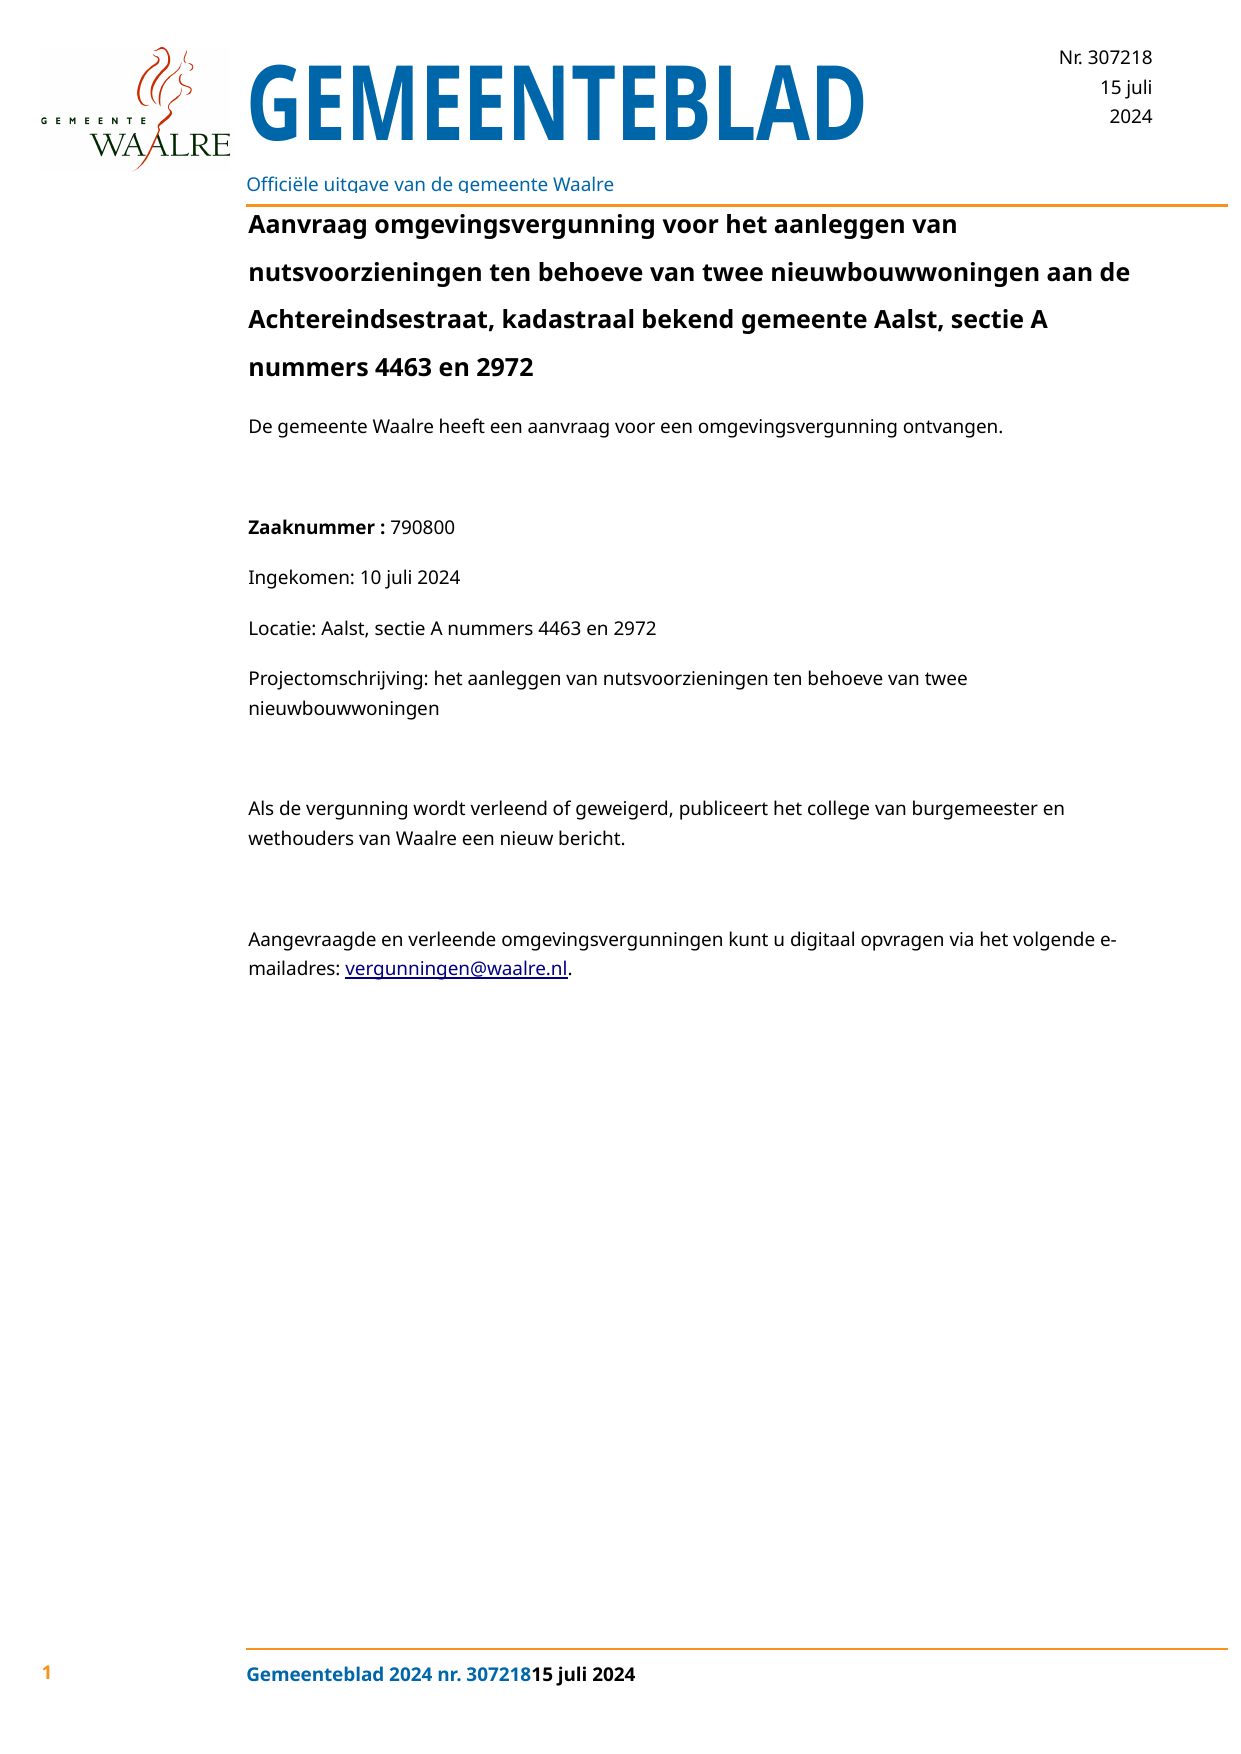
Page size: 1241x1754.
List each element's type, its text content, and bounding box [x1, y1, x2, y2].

text Aanvraag omgevingsvergunning voor het aanleggen van nutsvoorzieningen ten behoeve van twee nieuwbouwwoningen aan de Achtereindsestraat, kadastraal bekend gemeente Aalst, sectie A nummers 4463 en 2972 [248, 207, 1152, 384]
text Als de vergunning wordt verleend of geweigerd, publiceert het college van burgemeester en wethouders van Waalre een nieuw bericht. [248, 796, 1152, 851]
text De gemeente Waalre heeft een aanvraag voor een omgevingsvergunning ontvangen. [248, 413, 1152, 439]
text Zaaknummer : 790800 [248, 514, 1152, 540]
text Locatie: Aalst, sectie A nummers 4463 en 2972 [248, 615, 1152, 641]
text Aangevraagde en verleende omgevingsvergunningen kunt u digitaal opvragen via het volgende e-mailadres: vergunningen@waalre.nl. [248, 926, 1152, 981]
text Ingekomen: 10 juli 2024 [248, 564, 1152, 590]
text Projectomschrijving: het aanleggen van nutsvoorzieningen ten behoeve van twee nieuwbouwwoningen [248, 665, 1152, 721]
picture [41, 47, 231, 172]
